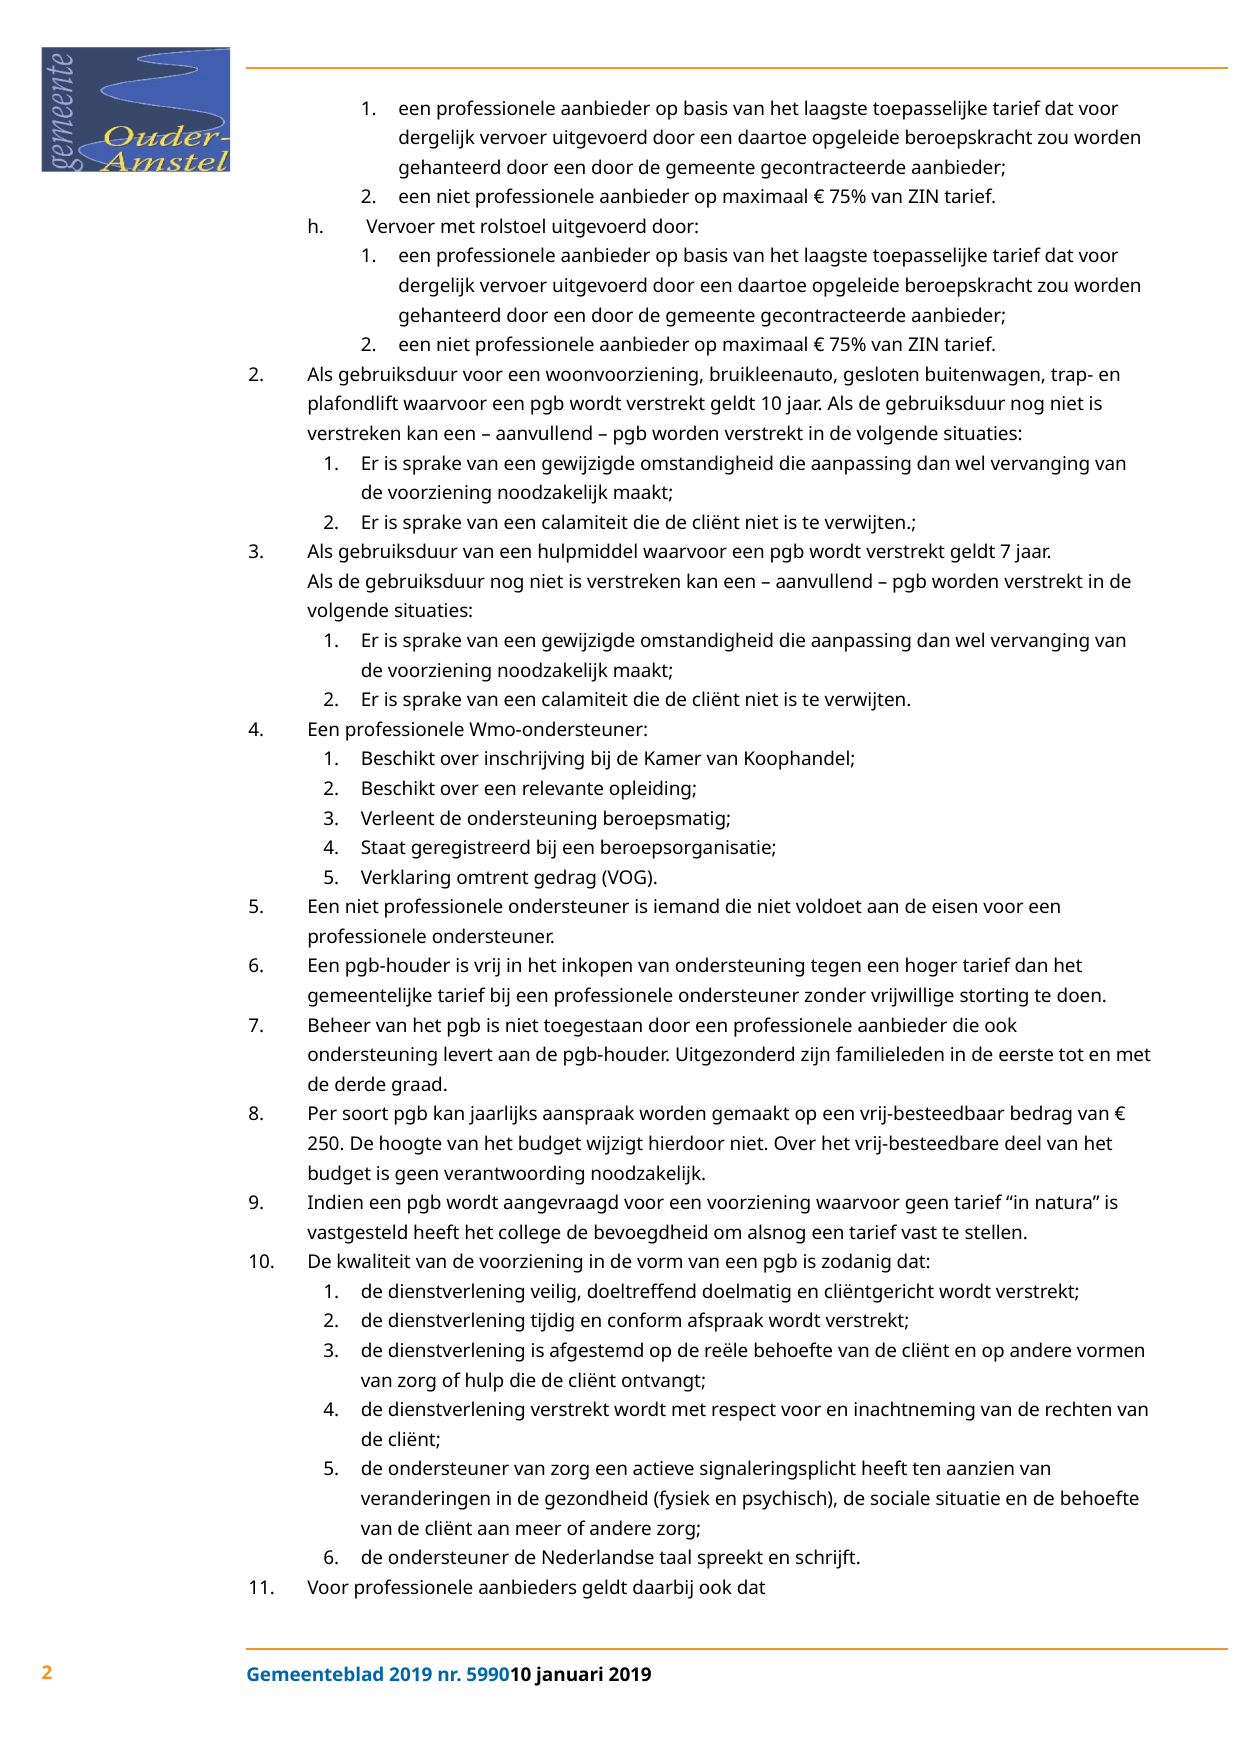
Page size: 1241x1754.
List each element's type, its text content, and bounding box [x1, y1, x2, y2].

list een niet professionele aanbieder op maximaal € 75% van ZIN tarief. [361, 331, 1152, 357]
list Verleent de ondersteuning beroepsmatig; [323, 805, 1152, 831]
list Er is sprake van een gewijzigde omstandigheid die aanpassing dan wel vervanging van de voorziening noodzakelijk maakt; [323, 450, 1152, 505]
list Per soort pgb kan jaarlijks aanspraak worden gemaakt op een vrij-besteedbaar bedrag van € 250. De hoogte van het budget wijzigt hierdoor niet. Over het vrij-besteedbare deel van het budget is geen verantwoording noodzakelijk. [248, 1101, 1152, 1186]
list Als gebruiksduur voor een woonvoorziening, bruikleenauto, gesloten buitenwagen, trap- en plafondlift waarvoor een pgb wordt verstrekt geldt 10 jaar. Als de gebruiksduur nog niet is verstreken kan een – aanvullend – pgb worden verstrekt in de volgende situaties: [248, 361, 1152, 446]
list Een pgb-houder is vrij in het inkopen van ondersteuning tegen een hoger tarief dan het gemeentelijke tarief bij een professionele ondersteuner zonder vrijwillige storting te doen. [248, 953, 1152, 1008]
list Er is sprake van een calamiteit die de cliënt niet is te verwijten.; [323, 509, 1152, 535]
list Beschikt over een relevante opleiding; [323, 775, 1152, 801]
list de ondersteuner de Nederlandse taal spreekt en schrijft. [323, 1544, 1152, 1570]
list Als de gebruiksduur nog niet is verstreken kan een – aanvullend – pgb worden verstrekt in de volgende situaties: [248, 568, 1152, 623]
list Een niet professionele ondersteuner is iemand die niet voldoet aan de eisen voor een professionele ondersteuner. [248, 893, 1152, 949]
list Er is sprake van een calamiteit die de cliënt niet is te verwijten. [323, 686, 1152, 712]
list een niet professionele aanbieder op maximaal € 75% van ZIN tarief. [361, 183, 1152, 209]
list Voor professionele aanbieders geldt daarbij ook dat [248, 1574, 1152, 1600]
list Vervoer met rolstoel uitgevoerd door: [307, 213, 1152, 239]
picture [41, 47, 231, 172]
list De kwaliteit van de voorziening in de vorm van een pgb is zodanig dat: [248, 1248, 1152, 1274]
list de dienstverlening verstrekt wordt met respect voor en inachtneming van de rechten van de cliënt; [323, 1396, 1152, 1452]
list Verklaring omtrent gedrag (VOG). [323, 864, 1152, 890]
list Een professionele Wmo-ondersteuner: [248, 716, 1152, 742]
list Indien een pgb wordt aangevraagd voor een voorziening waarvoor geen tarief “in natura” is vastgesteld heeft het college de bevoegdheid om alsnog een tarief vast te stellen. [248, 1189, 1152, 1245]
list Er is sprake van een gewijzigde omstandigheid die aanpassing dan wel vervanging van de voorziening noodzakelijk maakt; [323, 627, 1152, 683]
list de dienstverlening veilig, doeltreffend doelmatig en cliëntgericht wordt verstrekt; [323, 1278, 1152, 1304]
list Als gebruiksduur van een hulpmiddel waarvoor een pgb wordt verstrekt geldt 7 jaar. [248, 538, 1152, 564]
list de dienstverlening is afgestemd op de reële behoefte van de cliënt en op andere vormen van zorg of hulp die de cliënt ontvangt; [323, 1337, 1152, 1393]
list de ondersteuner van zorg een actieve signaleringsplicht heeft ten aanzien van veranderingen in de gezondheid (fysiek en psychisch), de sociale situatie en de behoefte van de cliënt aan meer of andere zorg; [323, 1456, 1152, 1541]
list de dienstverlening tijdig en conform afspraak wordt verstrekt; [323, 1308, 1152, 1333]
list Beschikt over inschrijving bij de Kamer van Koophandel; [323, 746, 1152, 771]
list Staat geregistreerd bij een beroepsorganisatie; [323, 834, 1152, 860]
list een professionele aanbieder op basis van het laagste toepasselijke tarief dat voor dergelijk vervoer uitgevoerd door een daartoe opgeleide beroepskracht zou worden gehanteerd door een door de gemeente gecontracteerde aanbieder; [361, 95, 1152, 180]
list een professionele aanbieder op basis van het laagste toepasselijke tarief dat voor dergelijk vervoer uitgevoerd door een daartoe opgeleide beroepskracht zou worden gehanteerd door een door de gemeente gecontracteerde aanbieder; [361, 243, 1152, 328]
list Beheer van het pgb is niet toegestaan door een professionele aanbieder die ook ondersteuning levert aan de pgb-houder. Uitgezonderd zijn familieleden in de eerste tot en met de derde graad. [248, 1012, 1152, 1097]
